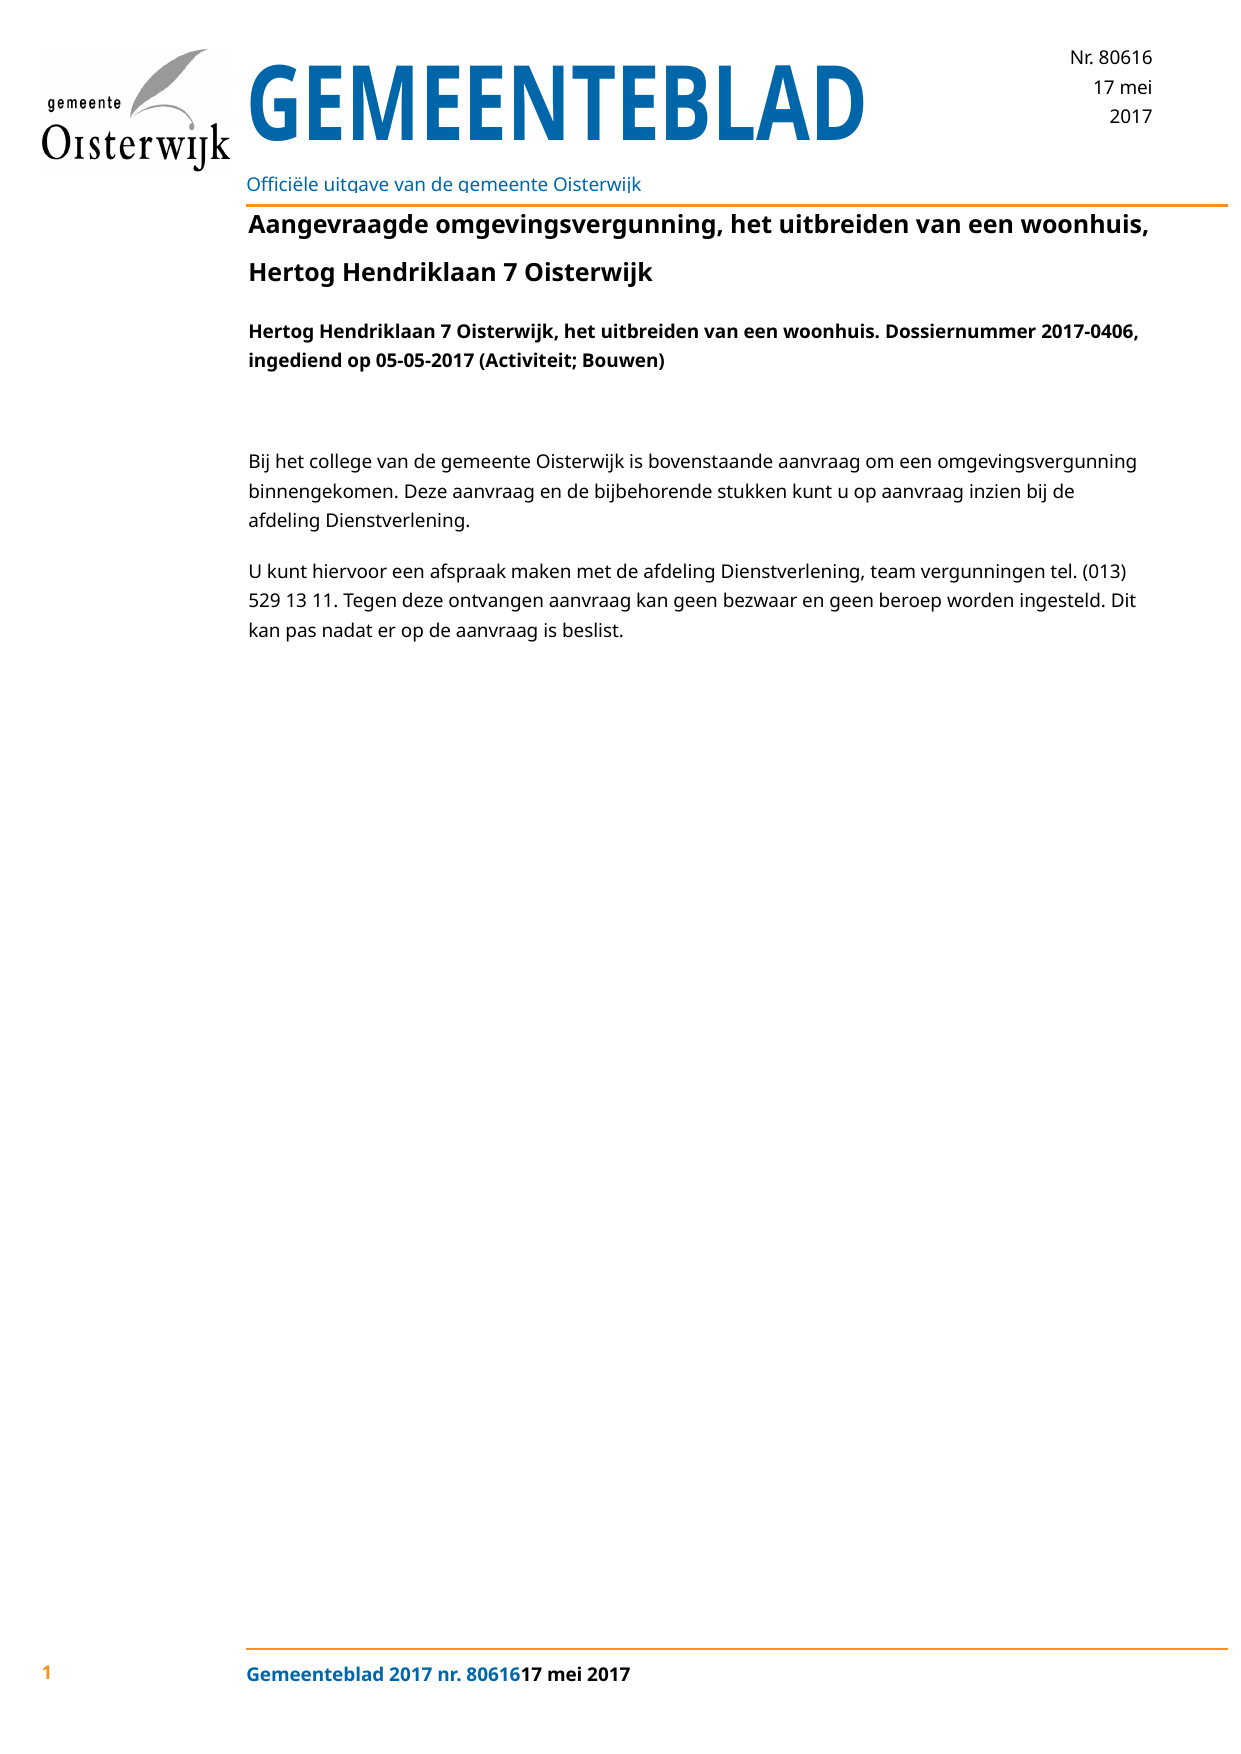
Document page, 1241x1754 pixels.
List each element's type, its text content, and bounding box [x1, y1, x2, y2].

text Bij het college van de gemeente Oisterwijk is bovenstaande aanvraag om een omgevingsvergunning binnengekomen. Deze aanvraag en de bijbehorende stukken kunt u op aanvraag inzien bij de afdeling Dienstverlening. [248, 448, 1152, 533]
text Hertog Hendriklaan 7 Oisterwijk, het uitbreiden van een woonhuis. Dossiernummer 2017-0406, ingediend op 05-05-2017 (Activiteit; Bouwen) [248, 318, 1152, 373]
text U kunt hiervoor een afspraak maken met de afdeling Dienstverlening, team vergunningen tel. (013) 529 13 11. Tegen deze ontvangen aanvraag kan geen bezwaar en geen beroep worden ingesteld. Dit kan pas nadat er op de aanvraag is beslist. [248, 558, 1152, 643]
picture [41, 47, 231, 172]
text Aangevraagde omgevingsvergunning, het uitbreiden van een woonhuis, Hertog Hendriklaan 7 Oisterwijk [248, 207, 1152, 288]
